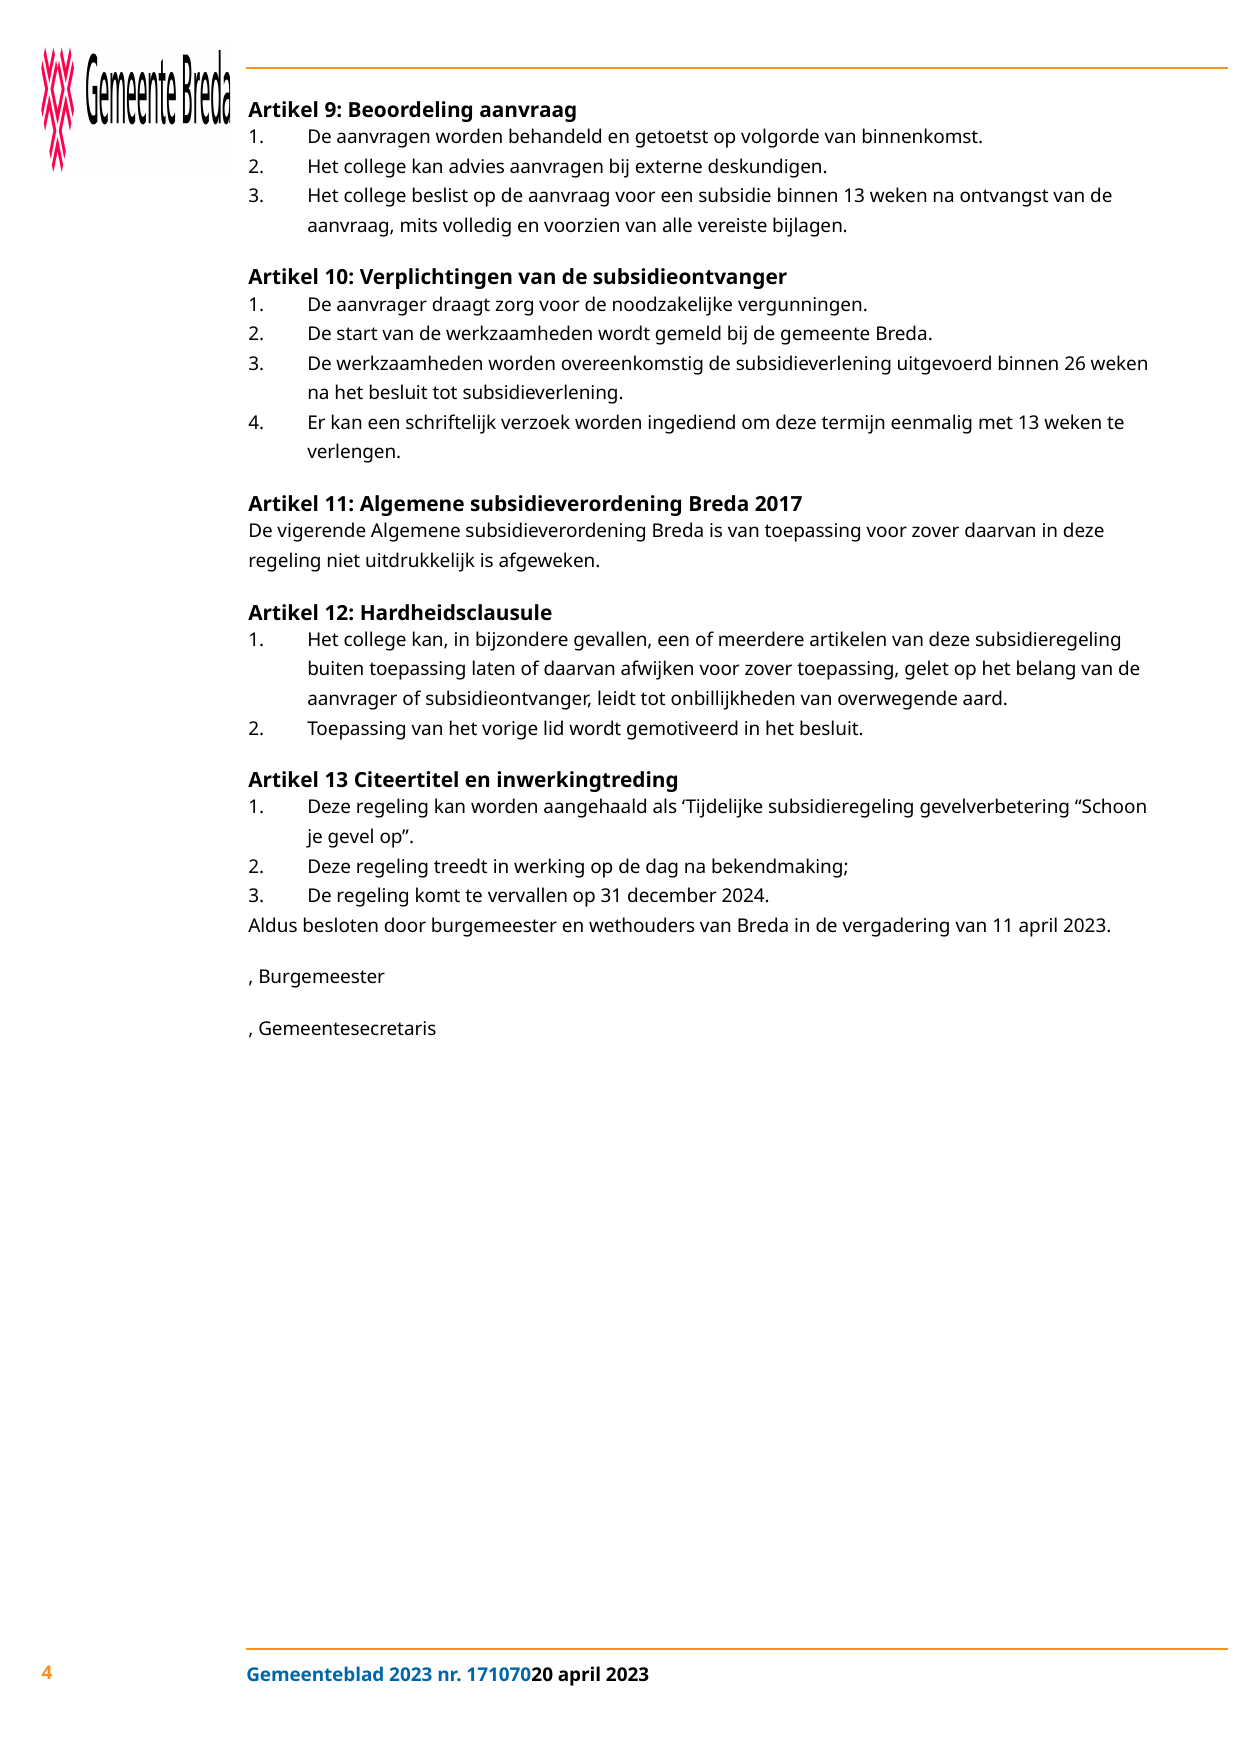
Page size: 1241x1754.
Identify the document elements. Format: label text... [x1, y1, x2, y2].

list Er kan een schriftelijk verzoek worden ingediend om deze termijn eenmalig met 13 weken te verlengen. [248, 409, 1152, 464]
list Toepassing van het vorige lid wordt gemotiveerd in het besluit. [248, 715, 1152, 741]
text De vigerende Algemene subsidieverordening Breda is van toepassing voor zover daarvan in deze regeling niet uitdrukkelijk is afgeweken. [248, 518, 1152, 573]
text , Gemeentesecretaris [248, 1015, 1152, 1041]
list Het college beslist op de aanvraag voor een subsidie binnen 13 weken na ontvangst van de aanvraag, mits volledig en voorzien van alle vereiste bijlagen. [248, 182, 1152, 238]
list De aanvrager draagt zorg voor de noodzakelijke vergunningen. [248, 291, 1152, 317]
list De regeling komt te vervallen op 31 december 2024. [248, 882, 1152, 908]
list De start van de werkzaamheden wordt gemeld bij de gemeente Breda. [248, 320, 1152, 346]
text Artikel 10: Verplichtingen van de subsidieontvanger [248, 262, 1152, 291]
text Artikel 11: Algemene subsidieverordening Breda 2017 [248, 489, 1152, 518]
text Artikel 12: Hardheidsclausule [248, 598, 1152, 626]
picture [41, 47, 231, 172]
list Het college kan, in bijzondere gevallen, een of meerdere artikelen van deze subsidieregeling buiten toepassing laten of daarvan afwijken voor zover toepassing, gelet op het belang van de aanvrager of subsidieontvanger, leidt tot onbillijkheden van overwegende aard. [248, 626, 1152, 711]
list De aanvragen worden behandeld en getoetst op volgorde van binnenkomst. [248, 123, 1152, 149]
text , Burgemeester [248, 963, 1152, 989]
text Aldus besloten door burgemeester en wethouders van Breda in de vergadering van 11 april 2023. [248, 912, 1152, 938]
list Deze regeling kan worden aangehaald als ‘Tijdelijke subsidieregeling gevelverbetering “Schoon je gevel op”. [248, 794, 1152, 849]
list Deze regeling treedt in werking op de dag na bekendmaking; [248, 853, 1152, 878]
list Het college kan advies aanvragen bij externe deskundigen. [248, 153, 1152, 178]
text Artikel 9: Beoordeling aanvraag [248, 95, 1152, 123]
text Artikel 13 Citeertitel en inwerkingtreding [248, 765, 1152, 794]
list De werkzaamheden worden overeenkomstig de subsidieverlening uitgevoerd binnen 26 weken na het besluit tot subsidieverlening. [248, 350, 1152, 405]
